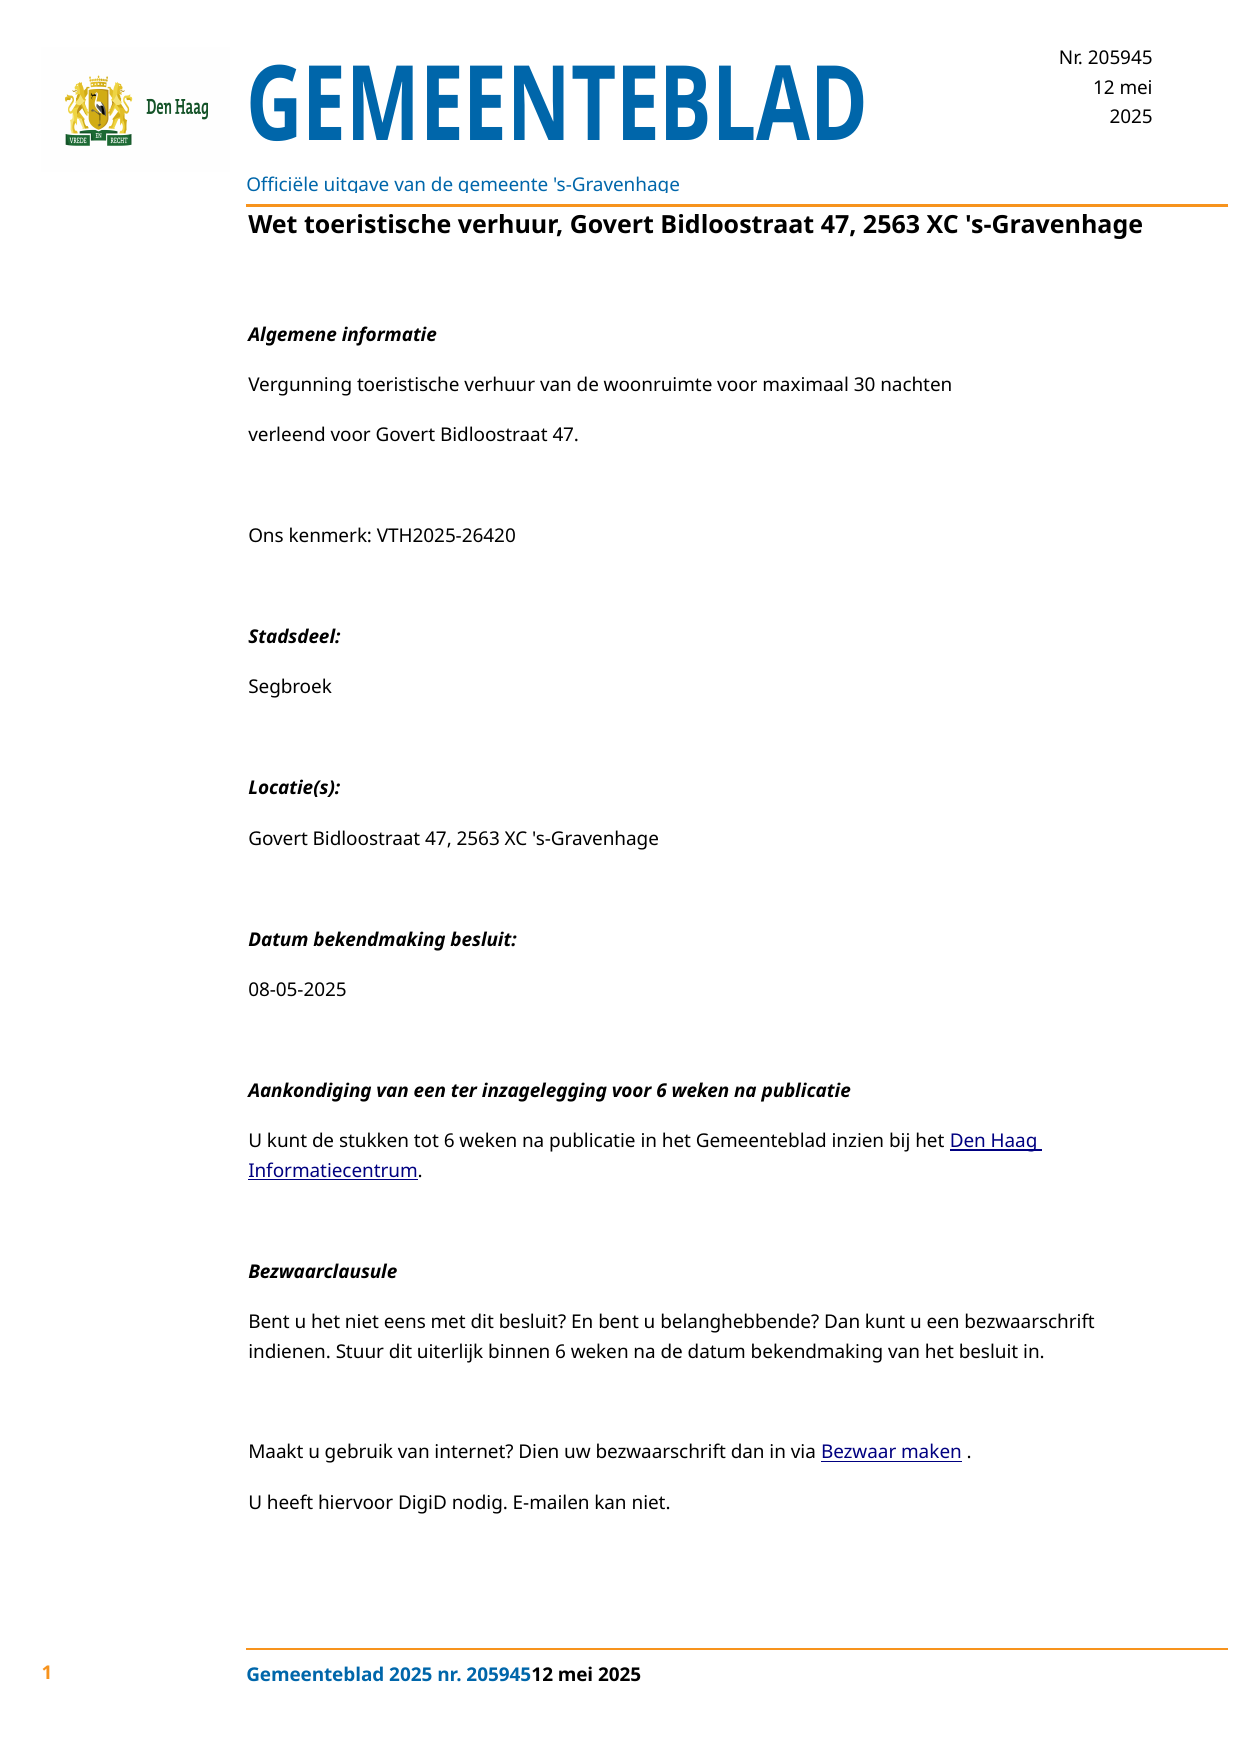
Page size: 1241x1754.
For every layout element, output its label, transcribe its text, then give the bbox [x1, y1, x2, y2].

text Wet toeristische verhuur, Govert Bidloostraat 47, 2563 XC 's-Gravenhage [248, 207, 1152, 241]
text Vergunning toeristische verhuur van de woonruimte voor maximaal 30 nachten [248, 371, 1152, 397]
text U heeft hiervoor DigiD nodig. E-mailen kan niet. [248, 1489, 1152, 1515]
text verleend voor Govert Bidloostraat 47. [248, 422, 1152, 447]
text Stadsdeel: [248, 623, 1152, 649]
text Ons kenmerk: VTH2025-26420 [248, 522, 1152, 548]
text Segbroek [248, 674, 1152, 699]
text 08-05-2025 [248, 976, 1152, 1002]
text Locatie(s): [248, 774, 1152, 800]
text Govert Bidloostraat 47, 2563 XC 's-Gravenhage [248, 825, 1152, 851]
text Aankondiging van een ter inzagelegging voor 6 weken na publicatie [248, 1077, 1152, 1103]
text U kunt de stukken tot 6 weken na publicatie in het Gemeenteblad inzien bij het Den Haag Informatiecentrum. [248, 1127, 1152, 1183]
text Algemene informatie [248, 321, 1152, 346]
text Bent u het niet eens met dit besluit? En bent u belanghebbende? Dan kunt u een bezwaarschrift indienen. Stuur dit uiterlijk binnen 6 weken na de datum bekendmaking van het besluit in. [248, 1308, 1152, 1363]
picture [41, 47, 231, 172]
text Bezwaarclausule [248, 1258, 1152, 1283]
text Datum bekendmaking besluit: [248, 926, 1152, 951]
text Maakt u gebruik van internet? Dien uw bezwaarschrift dan in via Bezwaar maken . [248, 1439, 1152, 1464]
